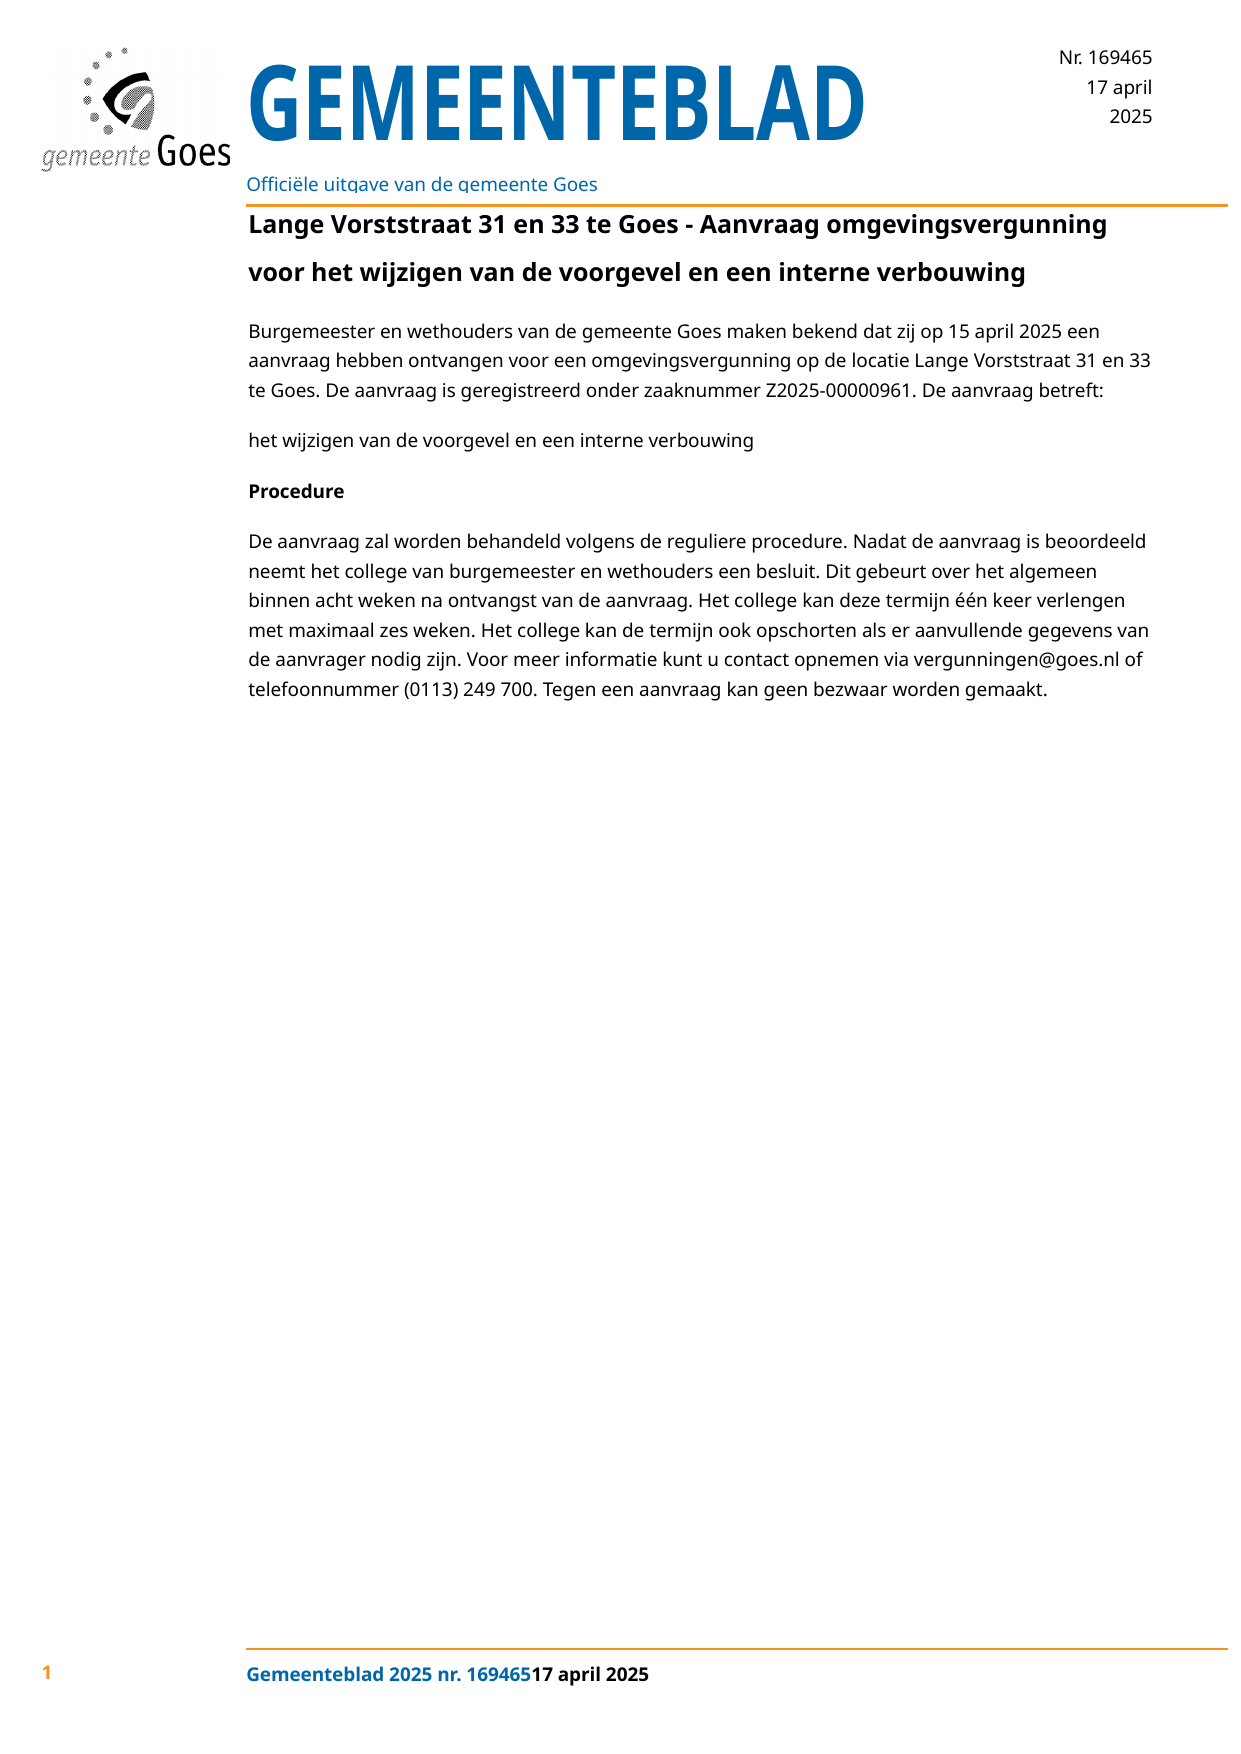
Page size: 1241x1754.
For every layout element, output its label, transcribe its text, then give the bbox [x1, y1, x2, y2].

picture [41, 47, 231, 172]
text het wijzigen van de voorgevel en een interne verbouwing [248, 427, 1152, 453]
text Procedure [248, 478, 1152, 504]
text Burgemeester en wethouders van de gemeente Goes maken bekend dat zij op 15 april 2025 een aanvraag hebben ontvangen voor een omgevingsvergunning op de locatie Lange Vorststraat 31 en 33 te Goes. De aanvraag is geregistreerd onder zaaknummer Z2025-00000961. De aanvraag betreft: [248, 318, 1152, 403]
text De aanvraag zal worden behandeld volgens de reguliere procedure. Nadat de aanvraag is beoordeeld neemt het college van burgemeester en wethouders een besluit. Dit gebeurt over het algemeen binnen acht weken na ontvangst van de aanvraag. Het college kan deze termijn één keer verlengen met maximaal zes weken. Het college kan de termijn ook opschorten als er aanvullende gegevens van de aanvrager nodig zijn. Voor meer informatie kunt u contact opnemen via vergunningen@goes.nl of telefoonnummer (0113) 249 700. Tegen een aanvraag kan geen bezwaar worden gemaakt. [248, 528, 1152, 702]
text Lange Vorststraat 31 en 33 te Goes - Aanvraag omgevingsvergunning voor het wijzigen van de voorgevel en een interne verbouwing [248, 207, 1152, 288]
